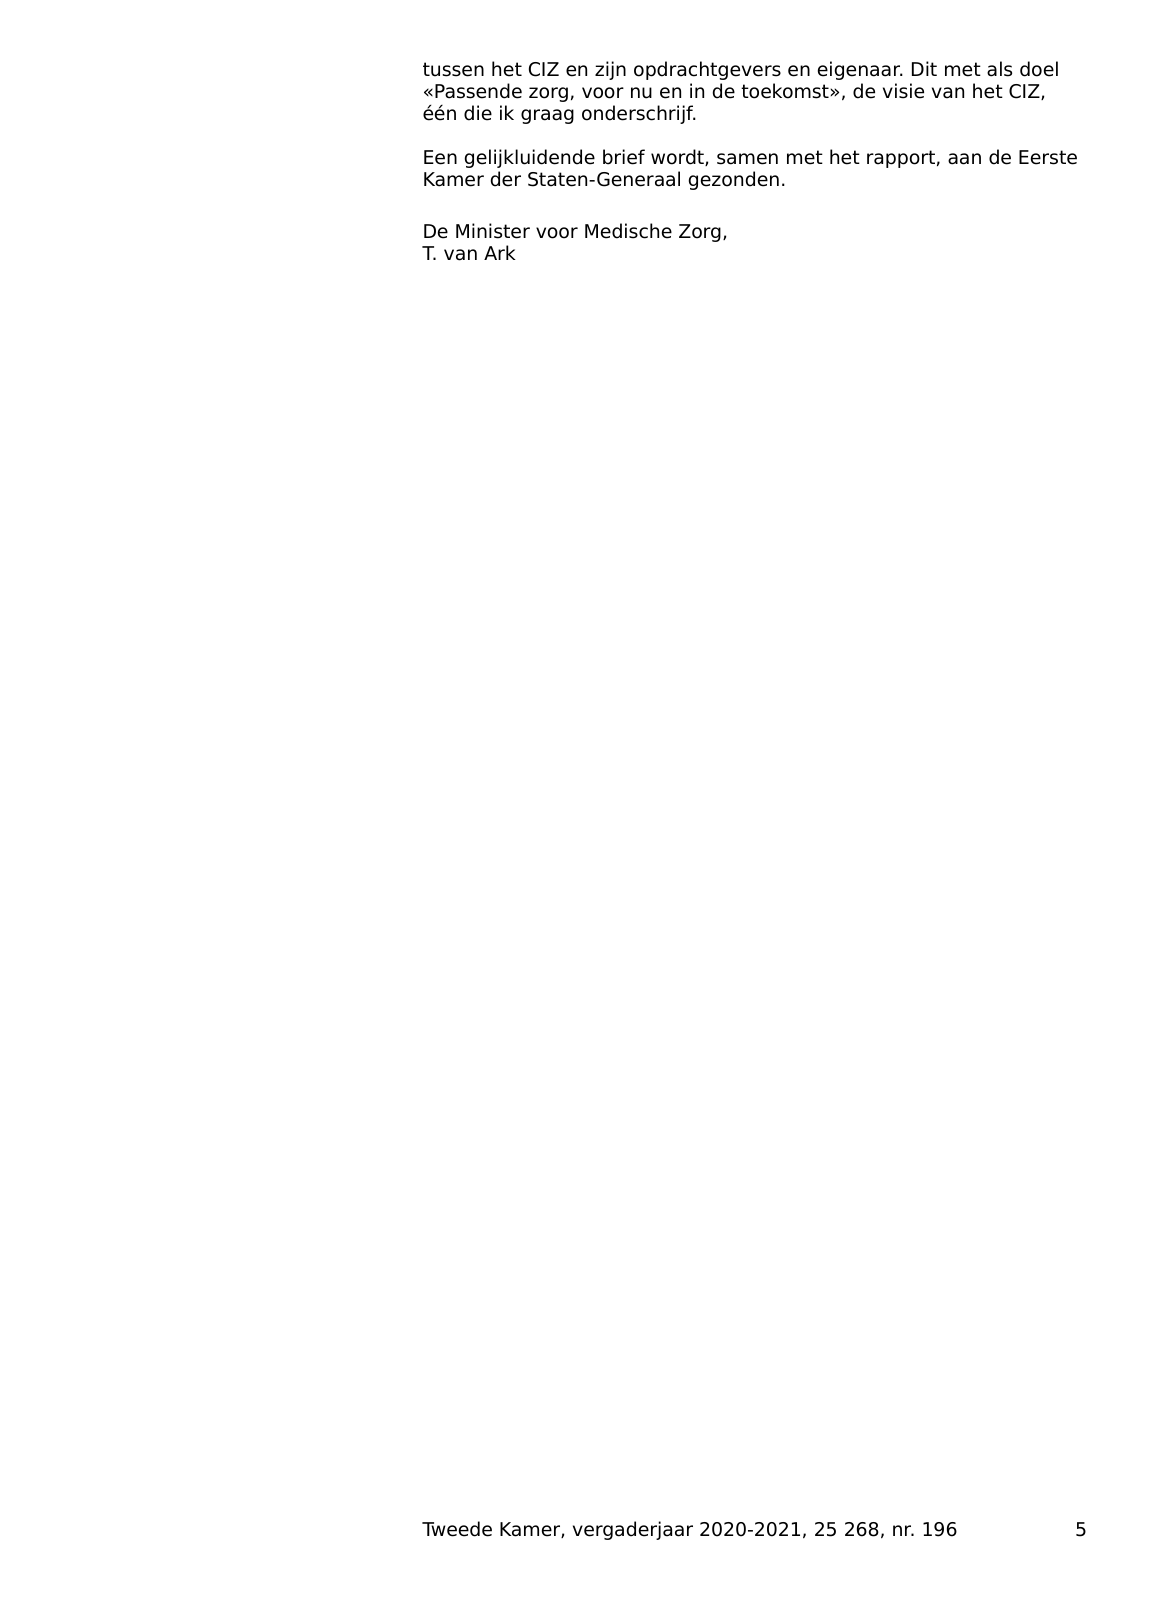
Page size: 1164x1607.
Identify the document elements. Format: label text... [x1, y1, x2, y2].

text De Minister voor Medische Zorg, T. van Ark [422, 221, 1087, 265]
text tussen het CIZ en zijn opdrachtgevers en eigenaar. Dit met als doel «Passende zorg, voor nu en in de toekomst», de visie van het CIZ, één die ik graag onderschrijf. [422, 59, 1087, 125]
text Een gelijkluidende brief wordt, samen met het rapport, aan de Eerste Kamer der Staten-Generaal gezonden. [422, 147, 1087, 191]
